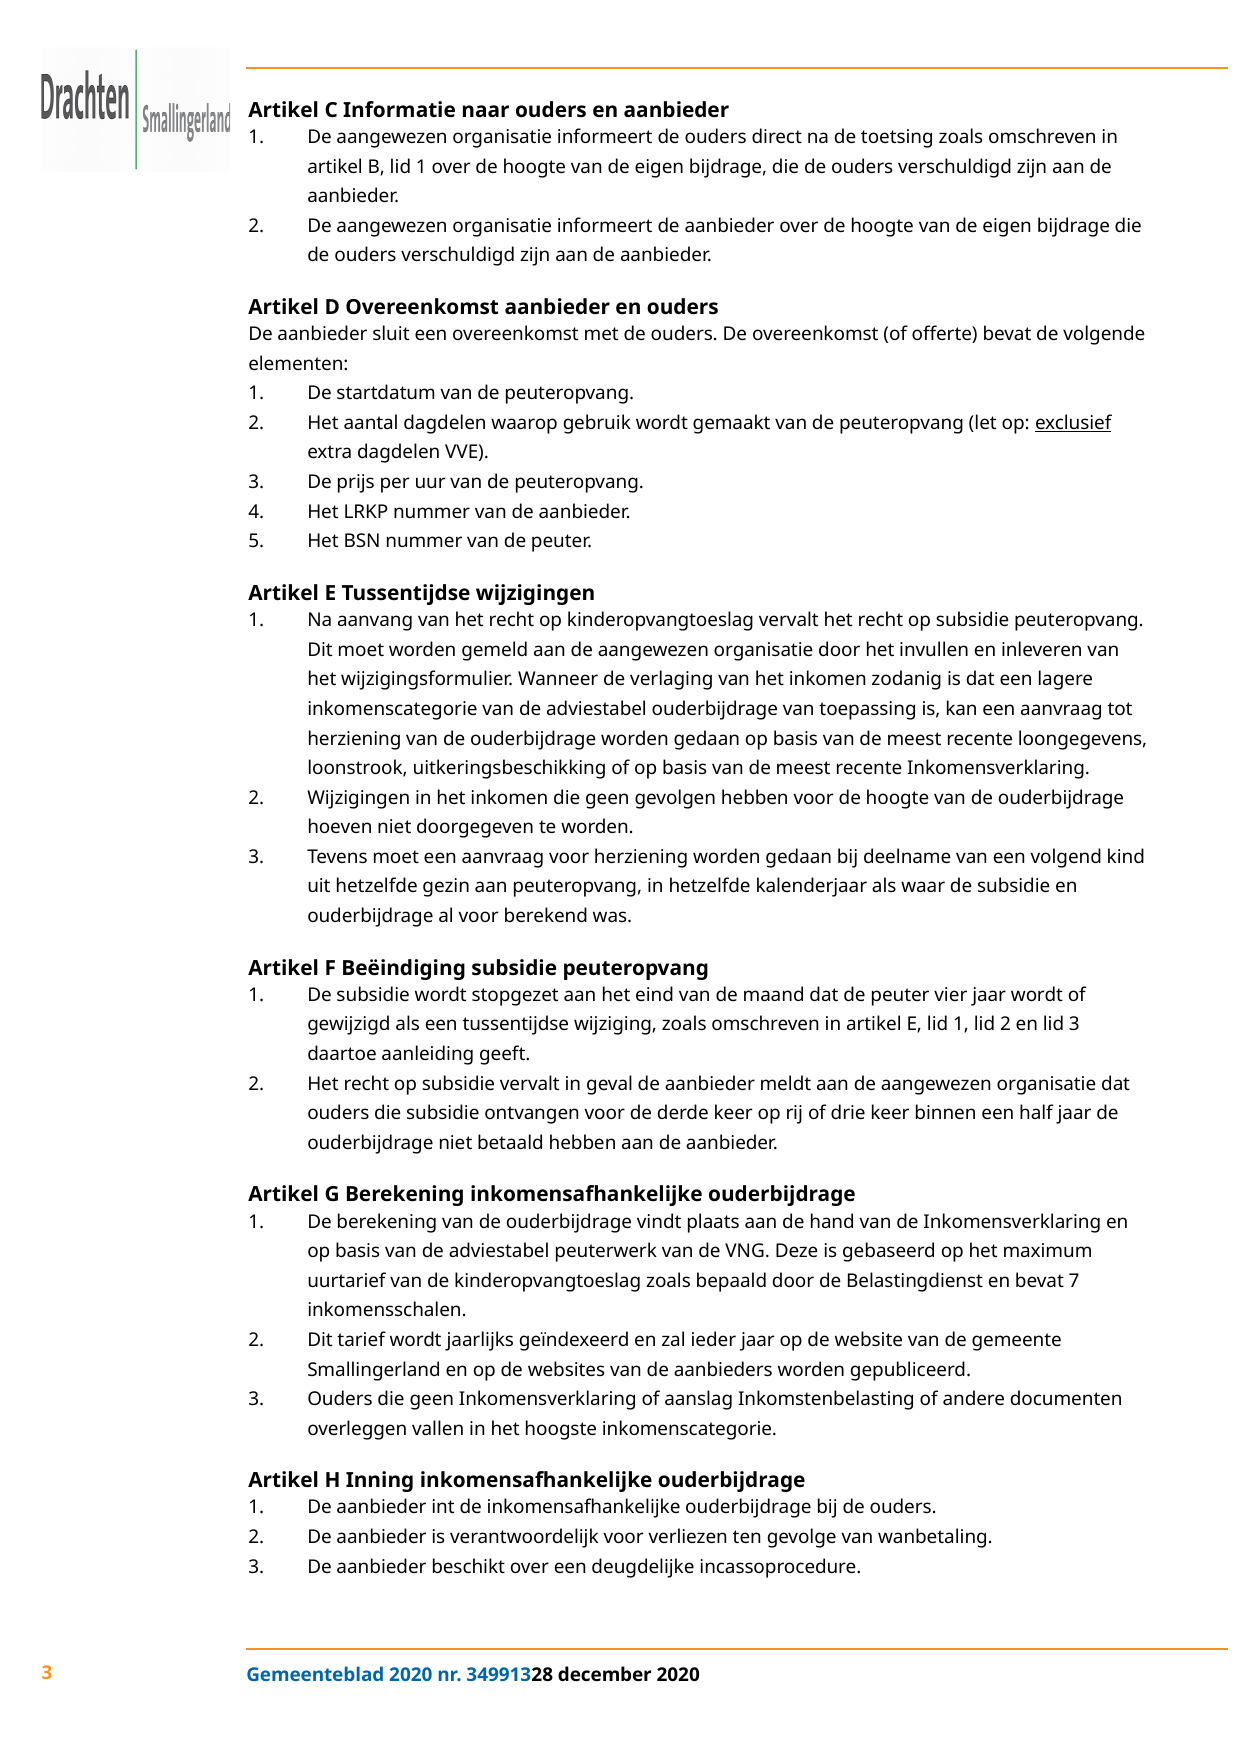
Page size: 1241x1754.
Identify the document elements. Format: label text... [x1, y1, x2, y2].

list De startdatum van de peuteropvang. [248, 379, 1152, 405]
text Artikel H Inning inkomensafhankelijke ouderbijdrage [248, 1465, 1152, 1494]
list Het BSN nummer van de peuter. [248, 527, 1152, 553]
list De prijs per uur van de peuteropvang. [248, 468, 1152, 494]
list Wijzigingen in het inkomen die geen gevolgen hebben voor de hoogte van de ouderbijdrage hoeven niet doorgegeven te worden. [248, 784, 1152, 839]
list De aangewezen organisatie informeert de aanbieder over de hoogte van de eigen bijdrage die de ouders verschuldigd zijn aan de aanbieder. [248, 212, 1152, 267]
picture [41, 47, 231, 172]
list De aangewezen organisatie informeert de ouders direct na de toetsing zoals omschreven in artikel B, lid 1 over de hoogte van de eigen bijdrage, die de ouders verschuldigd zijn aan de aanbieder. [248, 123, 1152, 208]
list De aanbieder is verantwoordelijk voor verliezen ten gevolge van wanbetaling. [248, 1523, 1152, 1549]
list De aanbieder beschikt over een deugdelijke incassoprocedure. [248, 1553, 1152, 1579]
list Het LRKP nummer van de aanbieder. [248, 498, 1152, 524]
list De berekening van de ouderbijdrage vindt plaats aan de hand van de Inkomensverklaring en op basis van de adviestabel peuterwerk van de VNG. Deze is gebaseerd op het maximum uurtarief van de kinderopvangtoeslag zoals bepaald door de Belastingdienst en bevat 7 inkomensschalen. [248, 1208, 1152, 1322]
list Het recht op subsidie vervalt in geval de aanbieder meldt aan de aangewezen organisatie dat ouders die subsidie ontvangen voor de derde keer op rij of drie keer binnen een half jaar de ouderbijdrage niet betaald hebben aan de aanbieder. [248, 1070, 1152, 1155]
list De aanbieder int de inkomensafhankelijke ouderbijdrage bij de ouders. [248, 1494, 1152, 1519]
text Artikel G Berekening inkomensafhankelijke ouderbijdrage [248, 1179, 1152, 1208]
text De aanbieder sluit een overeenkomst met de ouders. De overeenkomst (of offerte) bevat de volgende elementen: [248, 320, 1152, 376]
text Artikel F Beëindiging subsidie peuteropvang [248, 953, 1152, 981]
list Tevens moet een aanvraag voor herziening worden gedaan bij deelname van een volgend kind uit hetzelfde gezin aan peuteropvang, in hetzelfde kalenderjaar als waar de subsidie en ouderbijdrage al voor berekend was. [248, 843, 1152, 928]
list Na aanvang van het recht op kinderopvangtoeslag vervalt het recht op subsidie peuteropvang. Dit moet worden gemeld aan de aangewezen organisatie door het invullen en inleveren van het wijzigingsformulier. Wanneer de verlaging van het inkomen zodanig is dat een lagere inkomenscategorie van de adviestabel ouderbijdrage van toepassing is, kan een aanvraag tot herziening van de ouderbijdrage worden gedaan op basis van de meest recente loongegevens, loonstrook, uitkeringsbeschikking of op basis van de meest recente Inkomensverklaring. [248, 606, 1152, 780]
list Ouders die geen Inkomensverklaring of aanslag Inkomstenbelasting of andere documenten overleggen vallen in het hoogste inkomenscategorie. [248, 1385, 1152, 1441]
list Dit tarief wordt jaarlijks geïndexeerd en zal ieder jaar op de website van de gemeente Smallingerland en op de websites van de aanbieders worden gepubliceerd. [248, 1326, 1152, 1381]
text Artikel E Tussentijdse wijzigingen [248, 578, 1152, 606]
list De subsidie wordt stopgezet aan het eind van de maand dat de peuter vier jaar wordt of gewijzigd als een tussentijdse wijziging, zoals omschreven in artikel E, lid 1, lid 2 en lid 3 daartoe aanleiding geeft. [248, 981, 1152, 1066]
text Artikel D Overeenkomst aanbieder en ouders [248, 292, 1152, 320]
text Artikel C Informatie naar ouders en aanbieder [248, 95, 1152, 123]
list Het aantal dagdelen waarop gebruik wordt gemaakt van de peuteropvang (let op: exclusief extra dagdelen VVE). [248, 409, 1152, 464]
